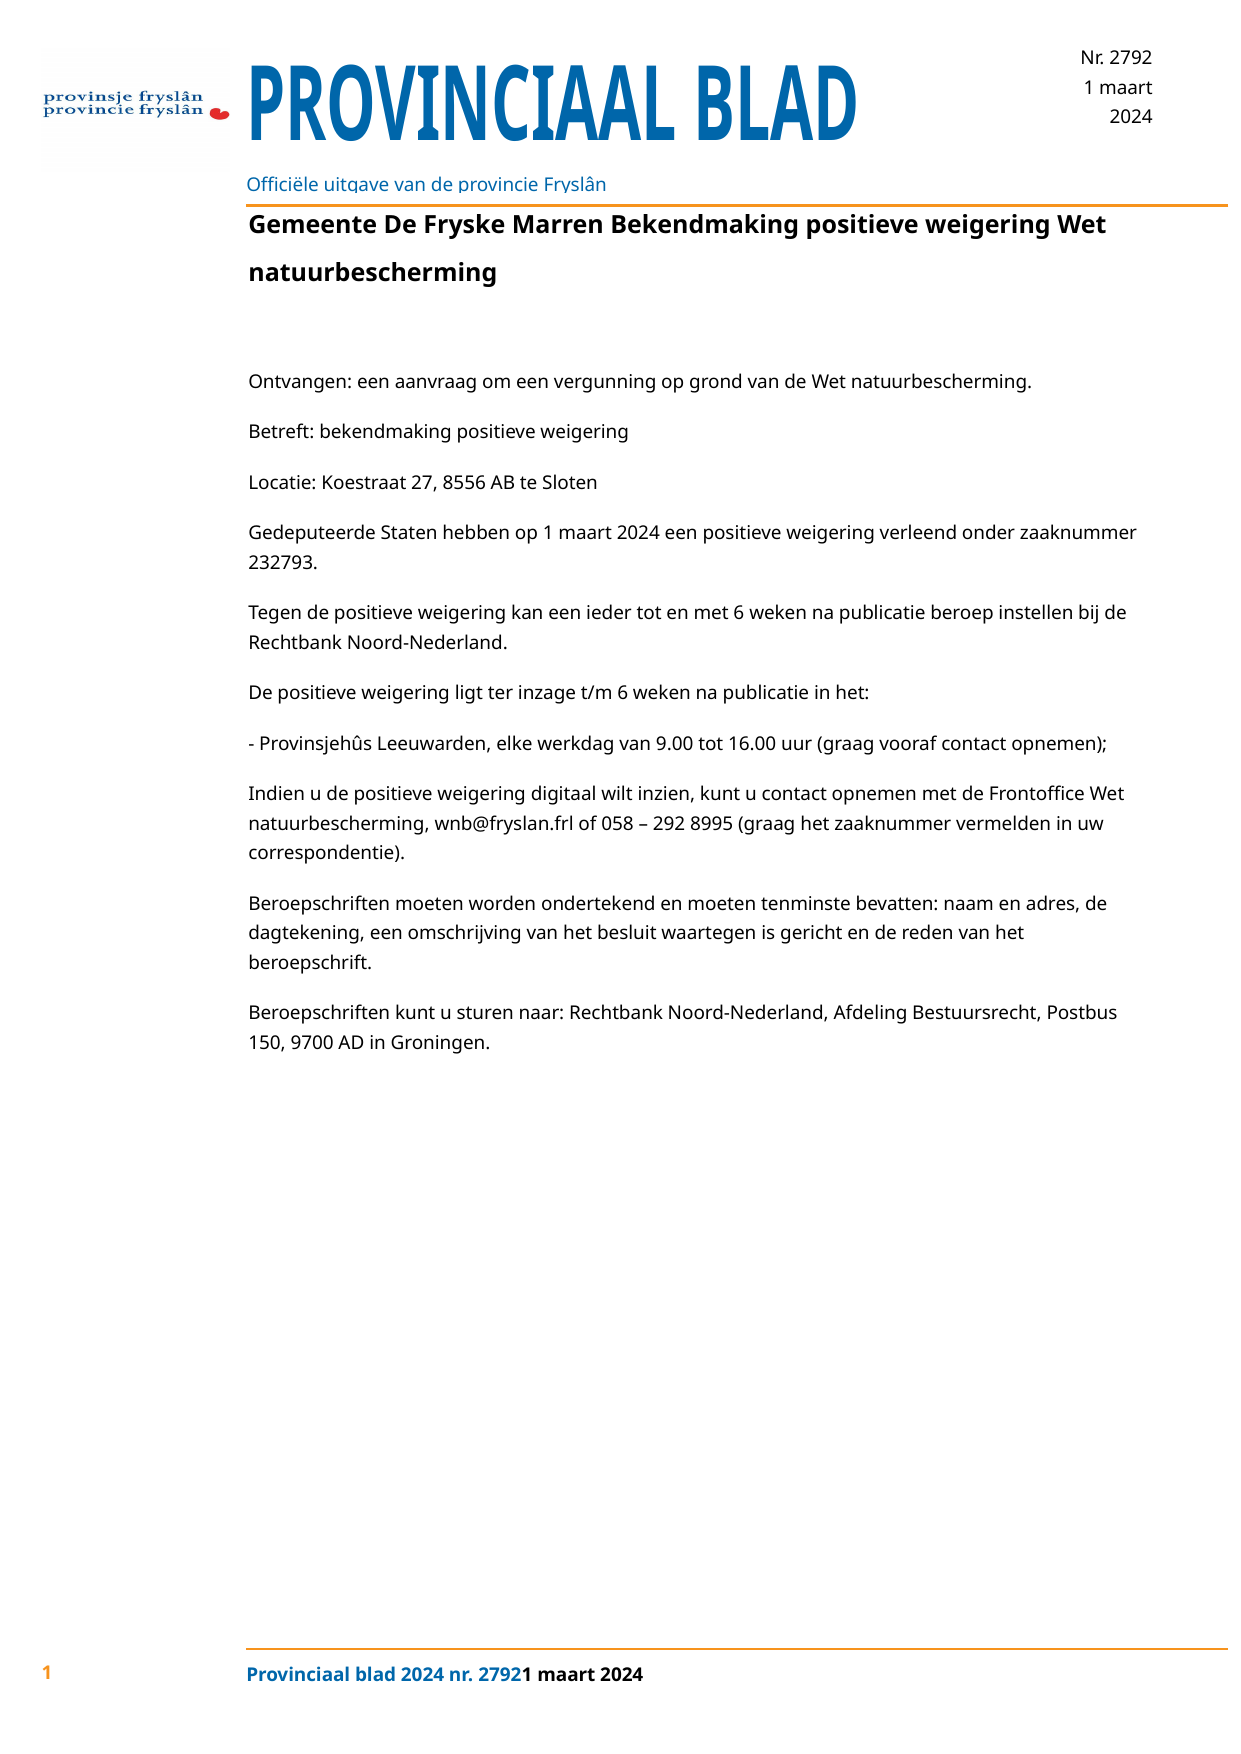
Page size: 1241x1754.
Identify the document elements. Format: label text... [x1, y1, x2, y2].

text Betreft: bekendmaking positieve weigering [248, 419, 1152, 444]
text Beroepschriften kunt u sturen naar: Rechtbank Noord-Nederland, Afdeling Bestuursrecht, Postbus 150, 9700 AD in Groningen. [248, 999, 1152, 1055]
text Locatie: Koestraat 27, 8556 AB te Sloten [248, 469, 1152, 495]
text Indien u de positieve weigering digitaal wilt inzien, kunt u contact opnemen met de Frontoffice Wet natuurbescherming, wnb@fryslan.frl of 058 – 292 8995 (graag het zaaknummer vermelden in uw correspondentie). [248, 780, 1152, 865]
text De positieve weigering ligt ter inzage t/m 6 weken na publicatie in het: [248, 679, 1152, 705]
text Gemeente De Fryske Marren Bekendmaking positieve weigering Wet natuurbescherming [248, 207, 1152, 288]
text Ontvangen: een aanvraag om een vergunning op grond van de Wet natuurbescherming. [248, 368, 1152, 394]
text - Provinsjehûs Leeuwarden, elke werkdag van 9.00 tot 16.00 uur (graag vooraf contact opnemen); [248, 730, 1152, 756]
text Beroepschriften moeten worden ondertekend en moeten tenminste bevatten: naam en adres, de dagtekening, een omschrijving van het besluit waartegen is gericht en de reden van het beroepschrift. [248, 890, 1152, 975]
text Tegen de positieve weigering kan een ieder tot en met 6 weken na publicatie beroep instellen bij de Rechtbank Noord-Nederland. [248, 599, 1152, 655]
picture [41, 47, 231, 172]
text Gedeputeerde Staten hebben op 1 maart 2024 een positieve weigering verleend onder zaaknummer 232793. [248, 519, 1152, 575]
